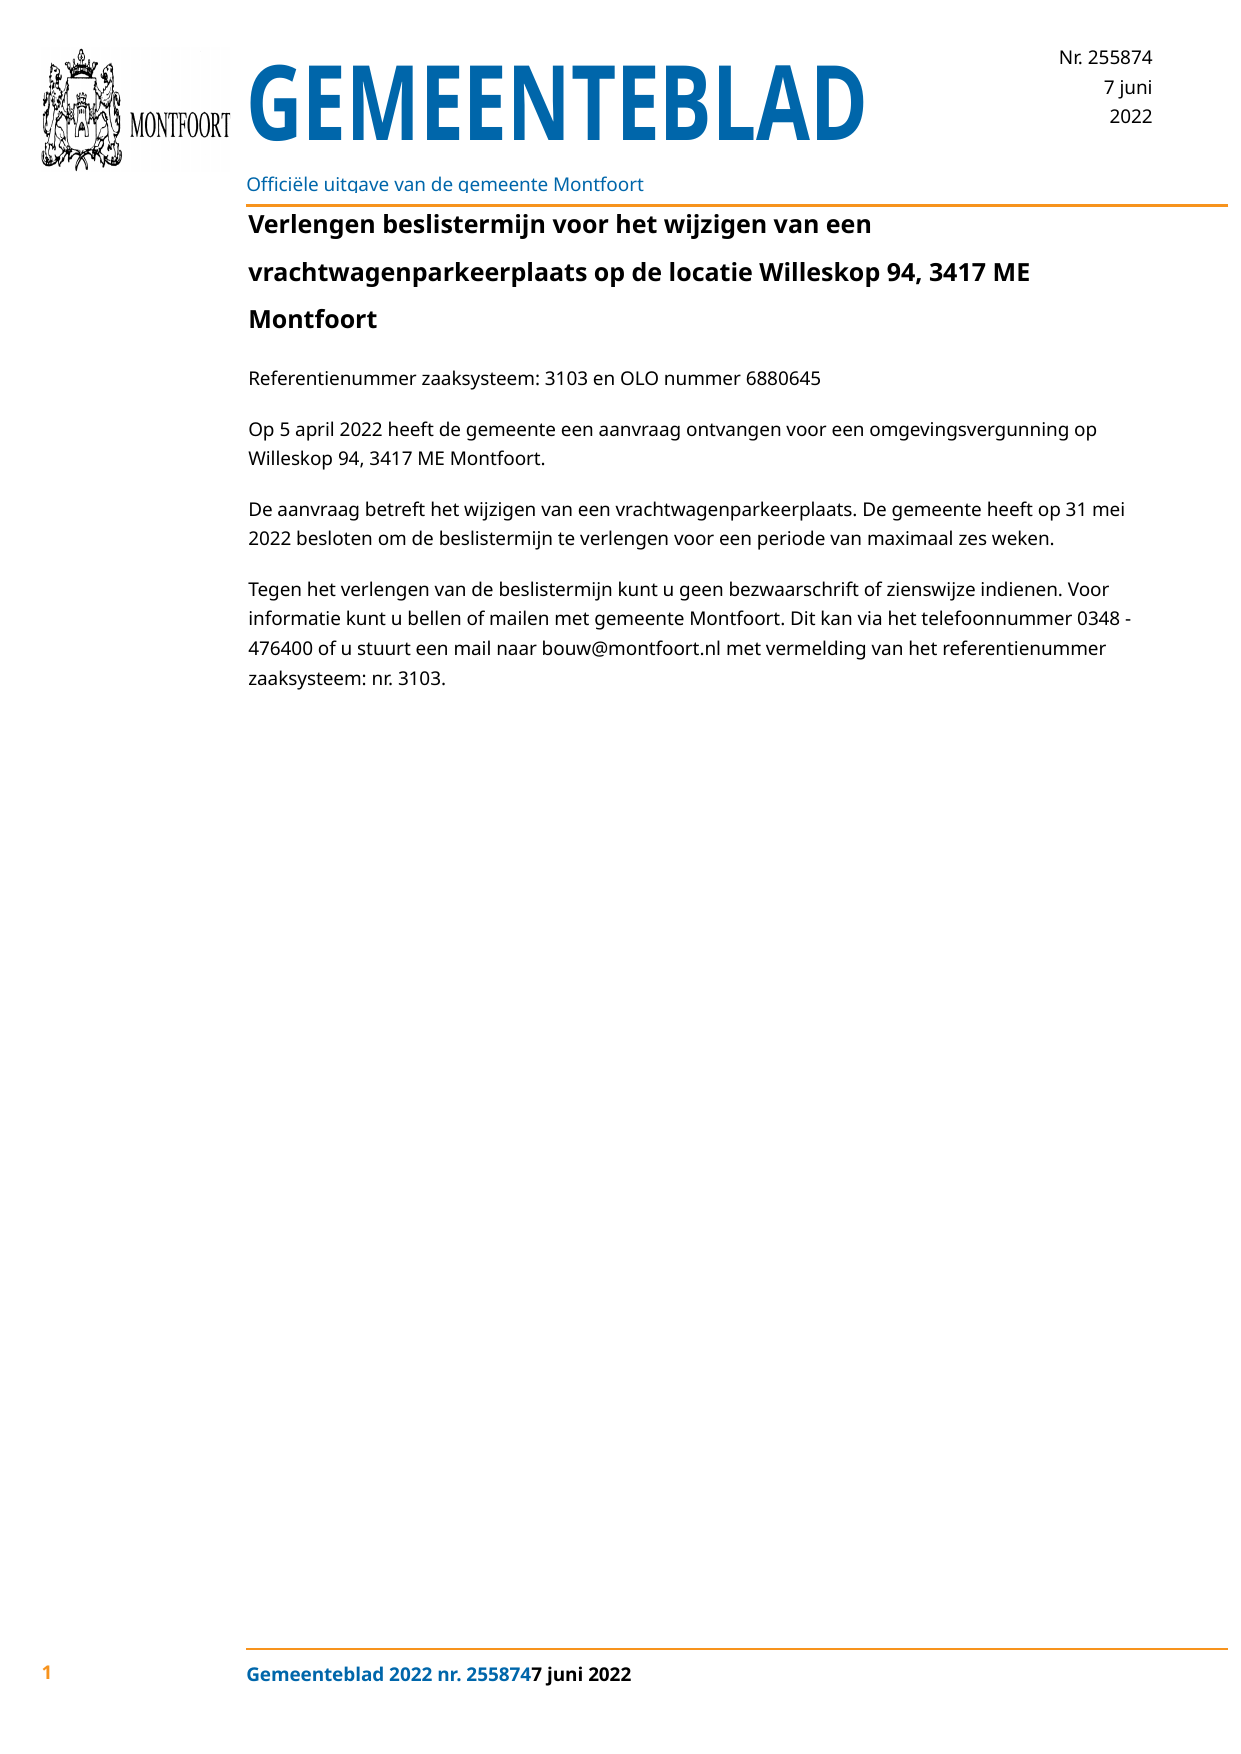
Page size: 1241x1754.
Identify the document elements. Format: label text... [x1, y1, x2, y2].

text De aanvraag betreft het wijzigen van een vrachtwagenparkeerplaats. De gemeente heeft op 31 mei 2022 besloten om de beslistermijn te verlengen voor een periode van maximaal zes weken. [248, 496, 1152, 551]
text Op 5 april 2022 heeft de gemeente een aanvraag ontvangen voor een omgevingsvergunning op Willeskop 94, 3417 ME Montfoort. [248, 416, 1152, 471]
picture [41, 47, 231, 172]
text Referentienummer zaaksysteem: 3103 en OLO nummer 6880645 [248, 366, 1152, 391]
text Verlengen beslistermijn voor het wijzigen van een vrachtwagenparkeerplaats op de locatie Willeskop 94, 3417 ME Montfoort [248, 207, 1152, 336]
text Tegen het verlengen van de beslistermijn kunt u geen bezwaarschrift of zienswijze indienen. Voor informatie kunt u bellen of mailen met gemeente Montfoort. Dit kan via het telefoonnummer 0348 - 476400 of u stuurt een mail naar bouw@montfoort.nl met vermelding van het referentienummer zaaksysteem: nr. 3103. [248, 576, 1152, 690]
